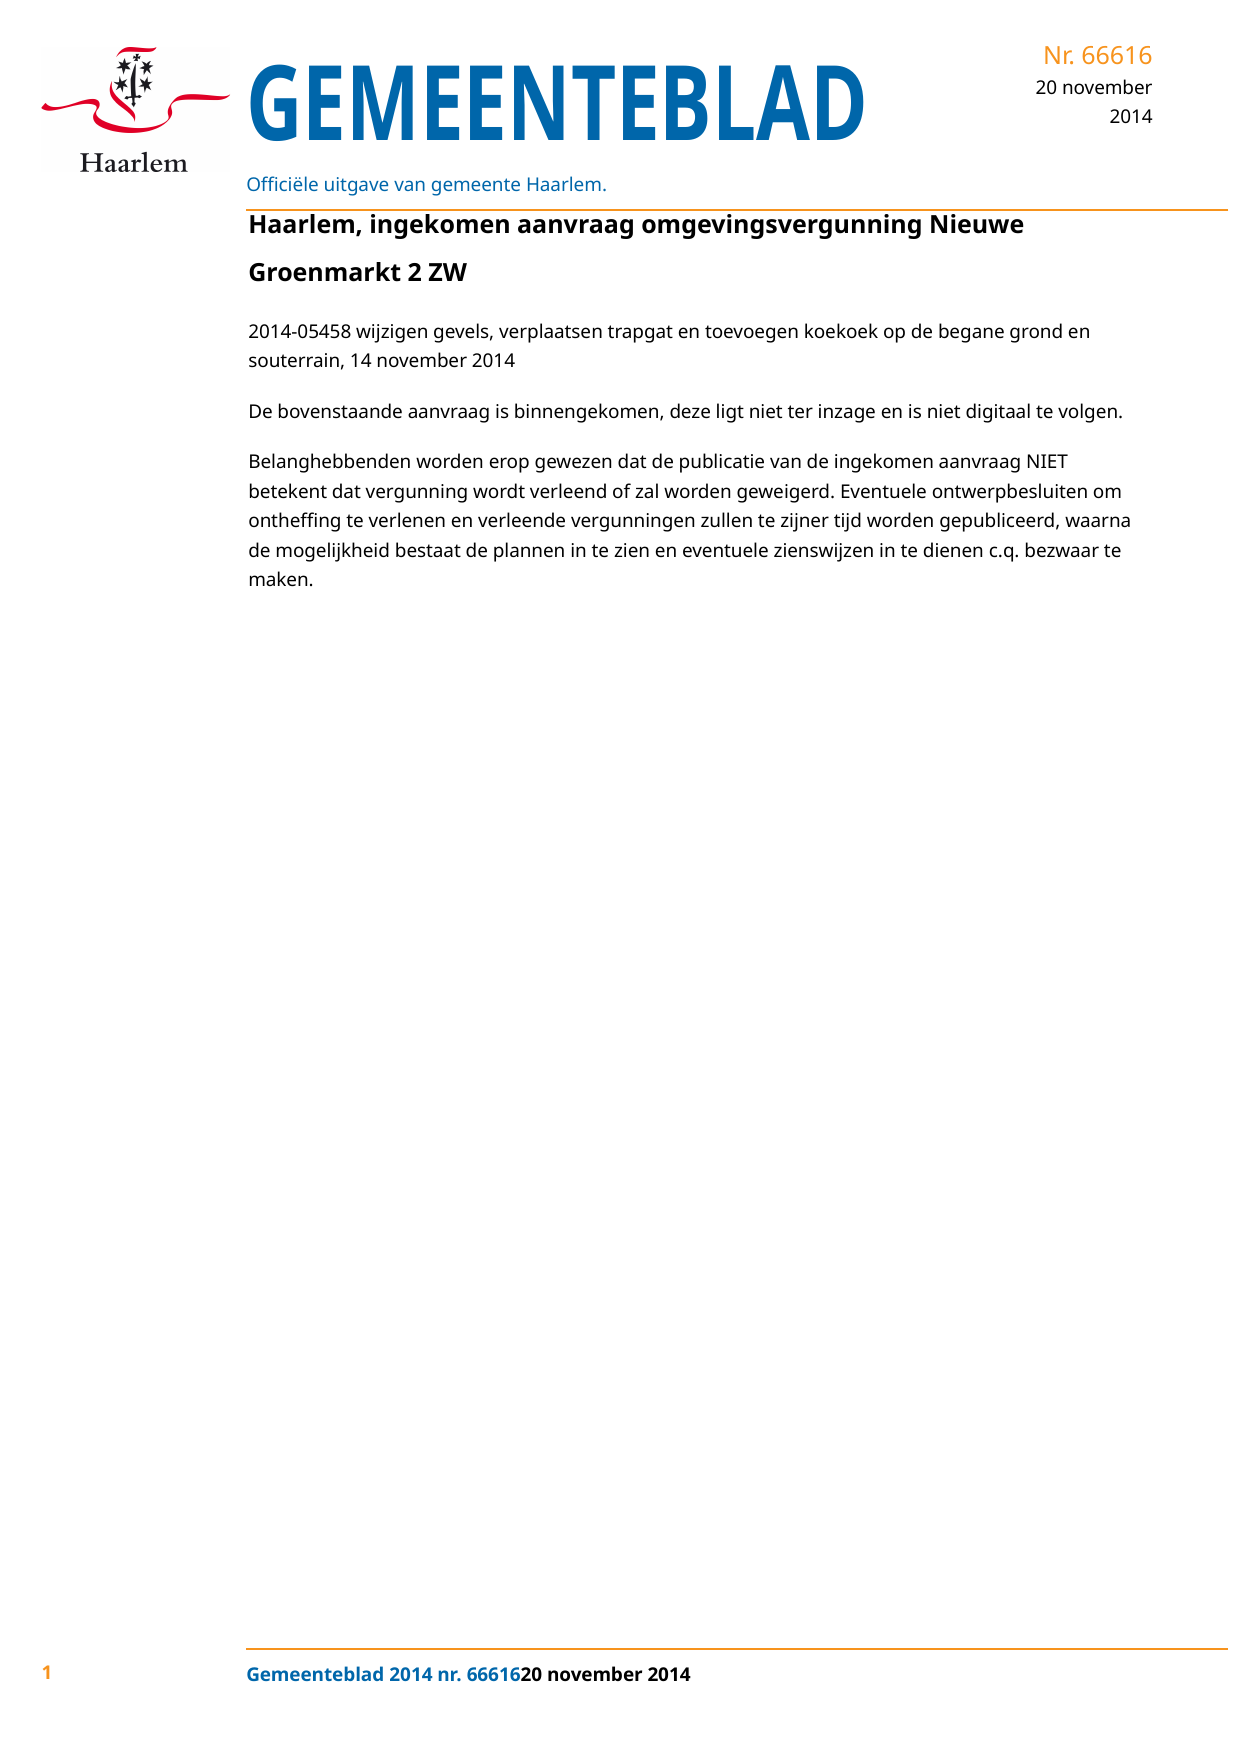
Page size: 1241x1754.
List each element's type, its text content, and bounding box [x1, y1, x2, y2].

text Belanghebbenden worden erop gewezen dat de publicatie van de ingekomen aanvraag NIET betekent dat vergunning wordt verleend of zal worden geweigerd. Eventuele ontwerpbesluiten om ontheffing te verlenen en verleende vergunningen zullen te zijner tijd worden gepubliceerd, waarna de mogelijkheid bestaat de plannen in te zien en eventuele zienswijzen in te dienen c.q. bezwaar te maken. [248, 448, 1152, 592]
text 2014-05458 wijzigen gevels, verplaatsen trapgat en toevoegen koekoek op de begane grond en souterrain, 14 november 2014 [248, 318, 1152, 373]
text De bovenstaande aanvraag is binnengekomen, deze ligt niet ter inzage en is niet digitaal te volgen. [248, 398, 1152, 424]
text Haarlem, ingekomen aanvraag omgevingsvergunning Nieuwe Groenmarkt 2 ZW [248, 211, 1152, 288]
picture [41, 47, 231, 172]
